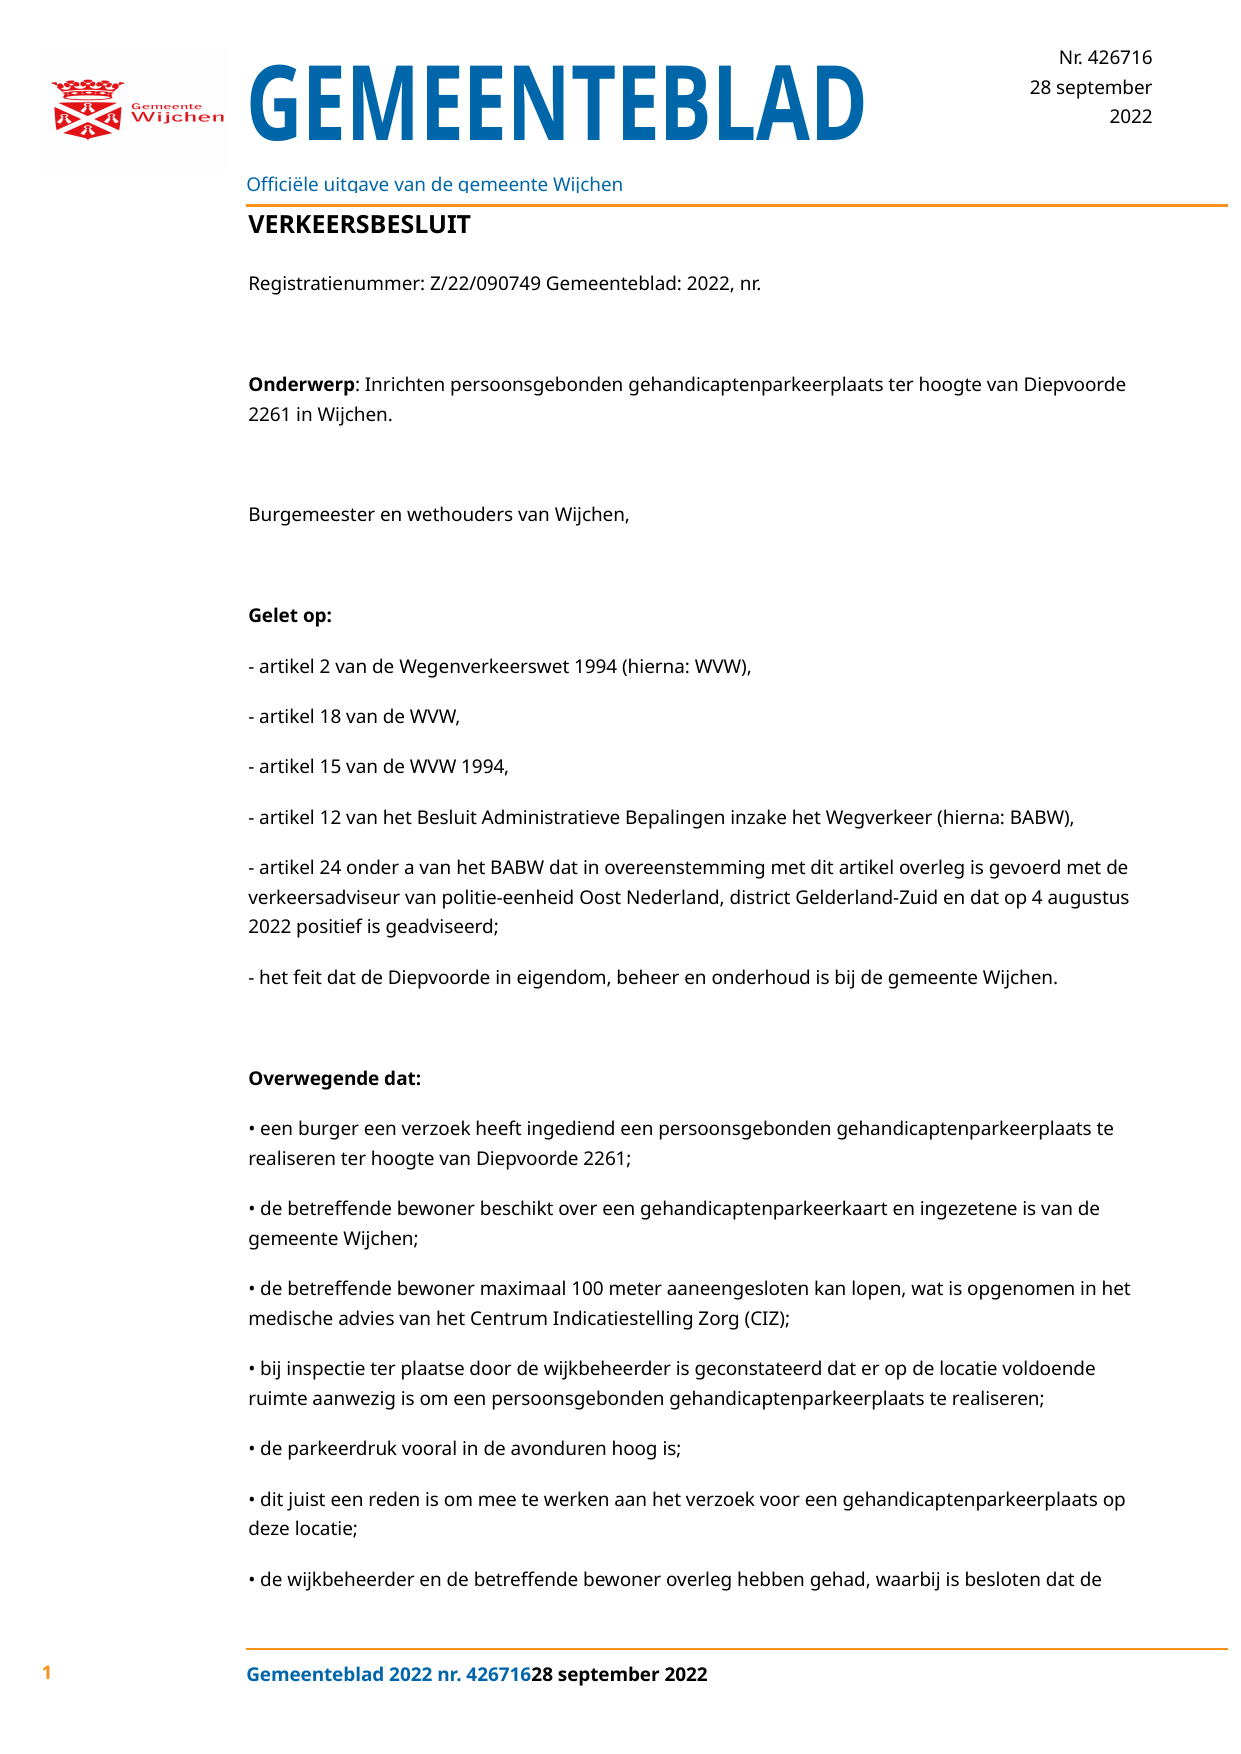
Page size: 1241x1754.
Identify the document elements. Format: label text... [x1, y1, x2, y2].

picture [41, 47, 231, 172]
text - artikel 15 van de WVW 1994, [248, 754, 1152, 779]
text • bij inspectie ter plaatse door de wijkbeheerder is geconstateerd dat er op de locatie voldoende ruimte aanwezig is om een persoonsgebonden gehandicaptenparkeerplaats te realiseren; [248, 1355, 1152, 1411]
text - het feit dat de Diepvoorde in eigendom, beheer en onderhoud is bij de gemeente Wijchen. [248, 964, 1152, 990]
text • een burger een verzoek heeft ingediend een persoonsgebonden gehandicaptenparkeerplaats te realiseren ter hoogte van Diepvoorde 2261; [248, 1115, 1152, 1171]
text - artikel 2 van de Wegenverkeerswet 1994 (hierna: WVW), [248, 653, 1152, 678]
text • de parkeerdruk vooral in de avonduren hoog is; [248, 1435, 1152, 1461]
text Registratienummer: Z/22/090749 Gemeenteblad: 2022, nr. [248, 270, 1152, 296]
text VERKEERSBESLUIT [248, 207, 1152, 241]
text • de wijkbeheerder en de betreffende bewoner overleg hebben gehad, waarbij is besloten dat de [248, 1566, 1152, 1591]
text Gelet op: [248, 602, 1152, 628]
text Burgemeester en wethouders van Wijchen, [248, 502, 1152, 527]
text - artikel 24 onder a van het BABW dat in overeenstemming met dit artikel overleg is gevoerd met de verkeersadviseur van politie-eenheid Oost Nederland, district Gelderland-Zuid en dat op 4 augustus 2022 positief is geadviseerd; [248, 854, 1152, 939]
text • de betreffende bewoner beschikt over een gehandicaptenparkeerkaart en ingezetene is van de gemeente Wijchen; [248, 1195, 1152, 1251]
text - artikel 18 van de WVW, [248, 703, 1152, 729]
text • dit juist een reden is om mee te werken aan het verzoek voor een gehandicaptenparkeerplaats op deze locatie; [248, 1486, 1152, 1541]
text • de betreffende bewoner maximaal 100 meter aaneengesloten kan lopen, wat is opgenomen in het medische advies van het Centrum Indicatiestelling Zorg (CIZ); [248, 1275, 1152, 1331]
text - artikel 12 van het Besluit Administratieve Bepalingen inzake het Wegverkeer (hierna: BABW), [248, 804, 1152, 830]
text Overwegende dat: [248, 1065, 1152, 1091]
text Onderwerp: Inrichten persoonsgebonden gehandicaptenparkeerplaats ter hoogte van Diepvoorde 2261 in Wijchen. [248, 371, 1152, 426]
